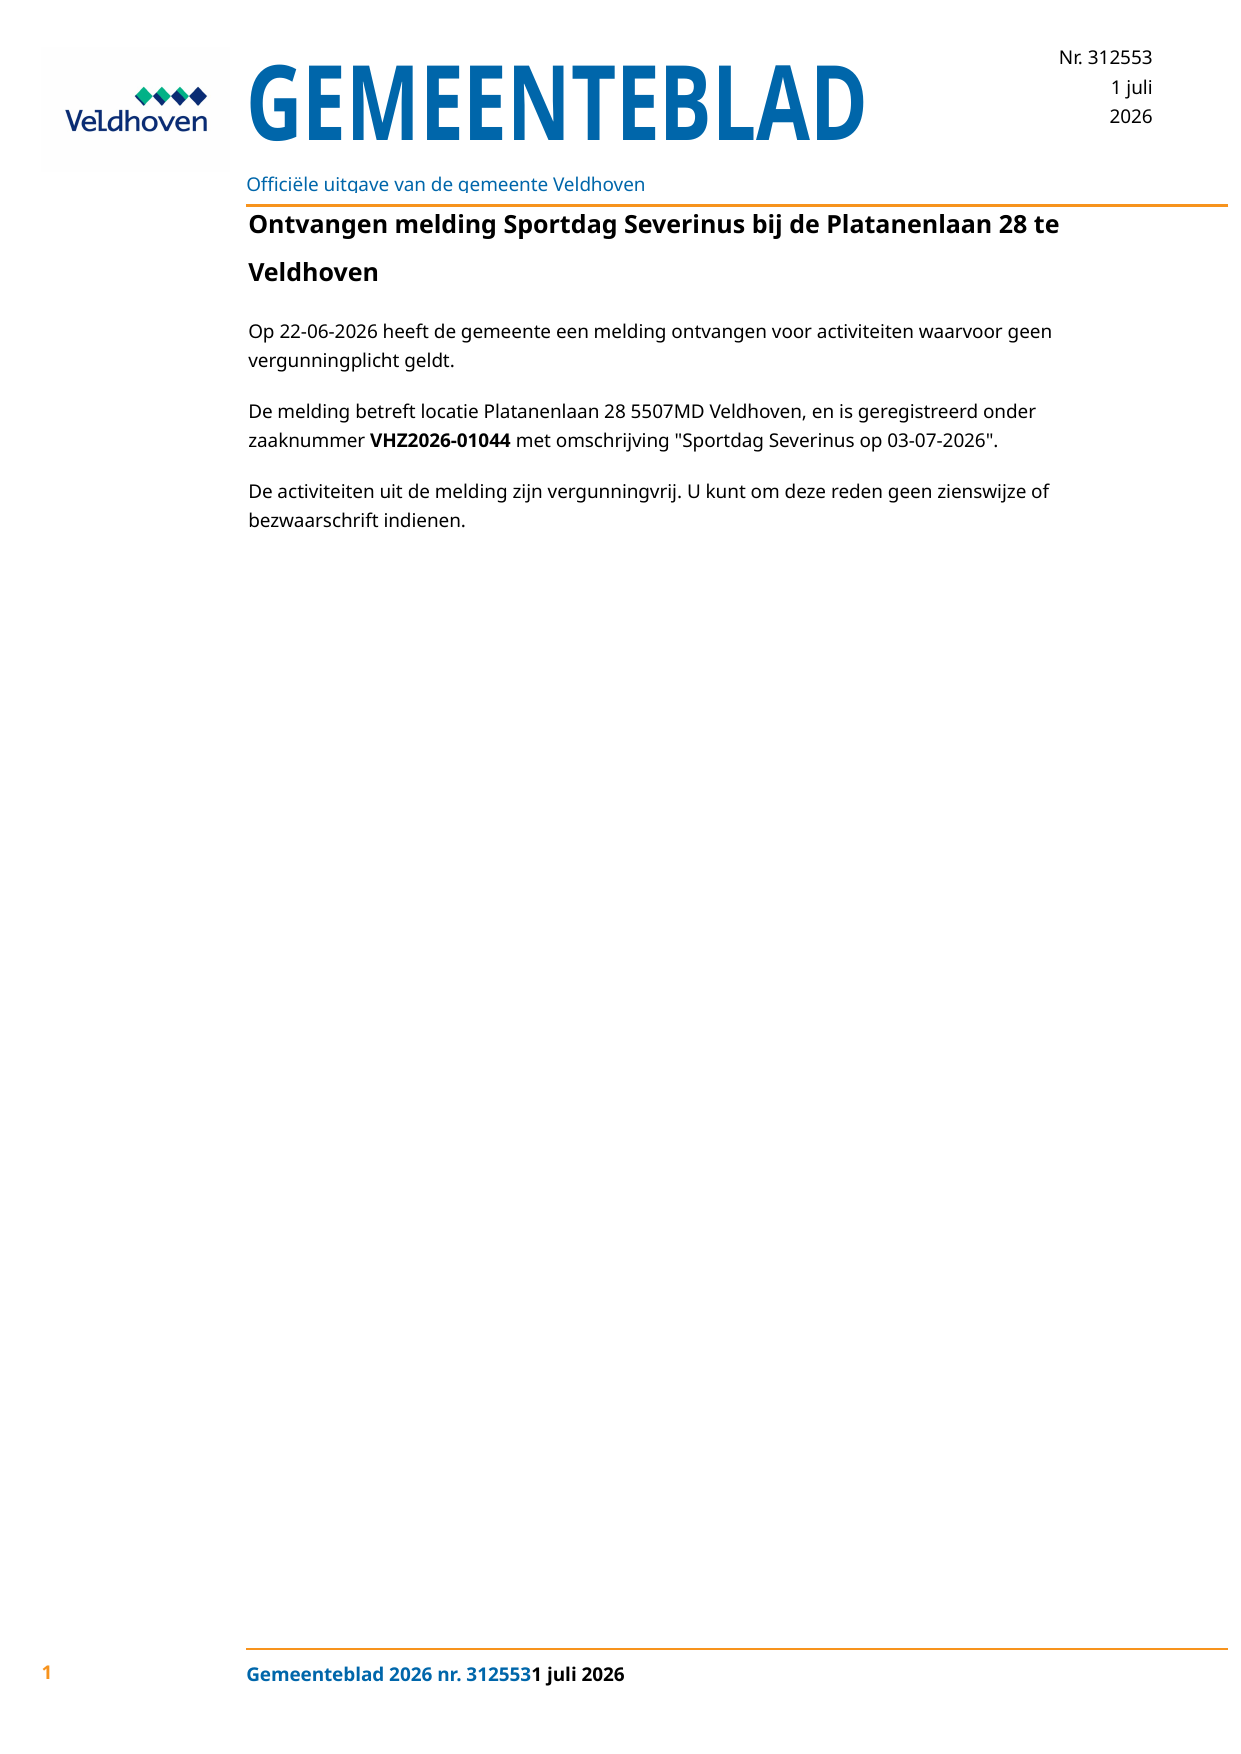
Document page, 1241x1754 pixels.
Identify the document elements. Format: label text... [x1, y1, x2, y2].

picture [41, 47, 231, 172]
text De melding betreft locatie Platanenlaan 28 5507MD Veldhoven, en is geregistreerd onder zaaknummer VHZ2026-01044 met omschrijving "Sportdag Severinus op 03-07-2026". [248, 398, 1152, 453]
text Ontvangen melding Sportdag Severinus bij de Platanenlaan 28 te Veldhoven [248, 207, 1152, 288]
text De activiteiten uit de melding zijn vergunningvrij. U kunt om deze reden geen zienswijze of bezwaarschrift indienen. [248, 478, 1152, 533]
text Op 22-06-2026 heeft de gemeente een melding ontvangen voor activiteiten waarvoor geen vergunningplicht geldt. [248, 318, 1152, 373]
